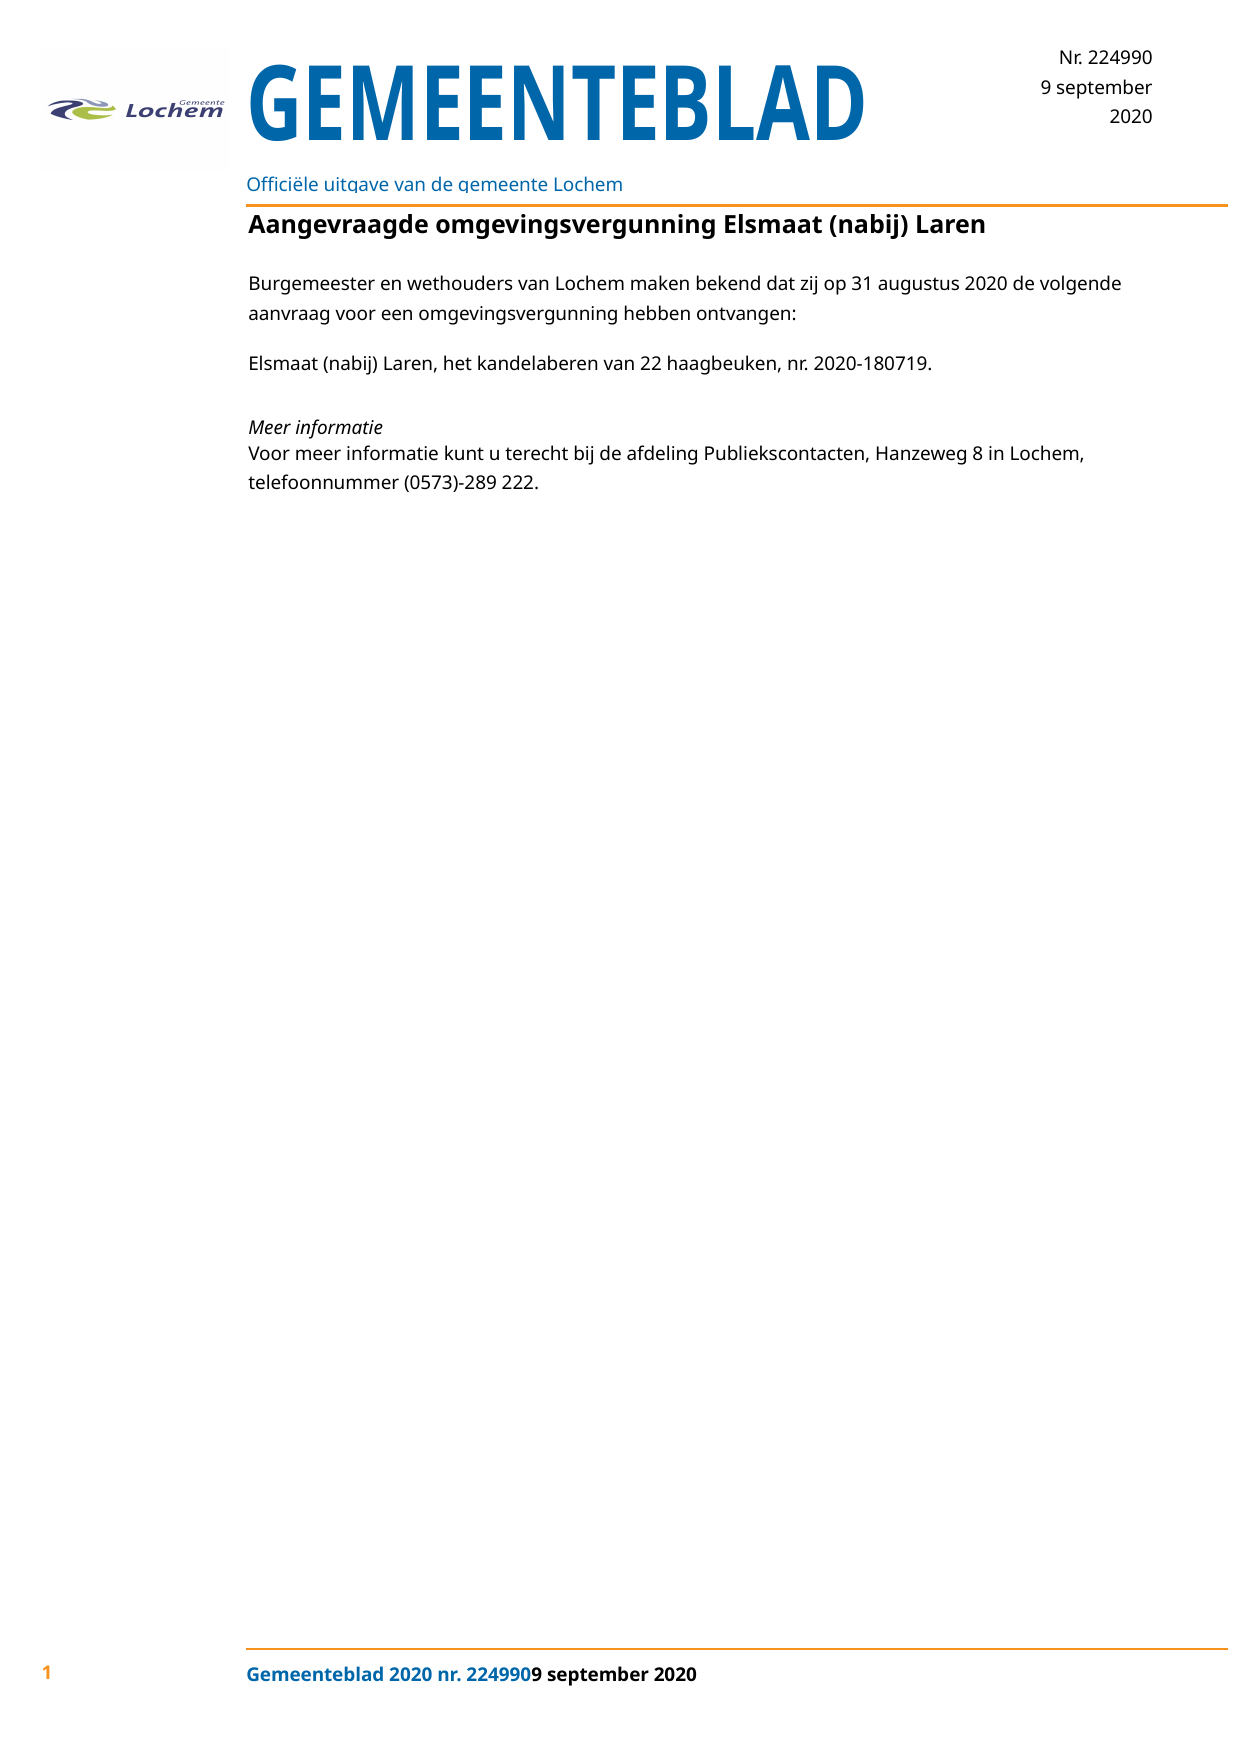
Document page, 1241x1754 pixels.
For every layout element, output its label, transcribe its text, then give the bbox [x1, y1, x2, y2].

text Aangevraagde omgevingsvergunning Elsmaat (nabij) Laren [248, 207, 1152, 241]
text Elsmaat (nabij) Laren, het kandelaberen van 22 haagbeuken, nr. 2020-180719. [248, 350, 1152, 376]
picture [41, 47, 231, 172]
text Voor meer informatie kunt u terecht bij de afdeling Publiekscontacten, Hanzeweg 8 in Lochem, telefoonnummer (0573)-289 222. [248, 440, 1152, 495]
text Meer informatie [248, 414, 1152, 440]
text Burgemeester en wethouders van Lochem maken bekend dat zij op 31 augustus 2020 de volgende aanvraag voor een omgevingsvergunning hebben ontvangen: [248, 270, 1152, 326]
